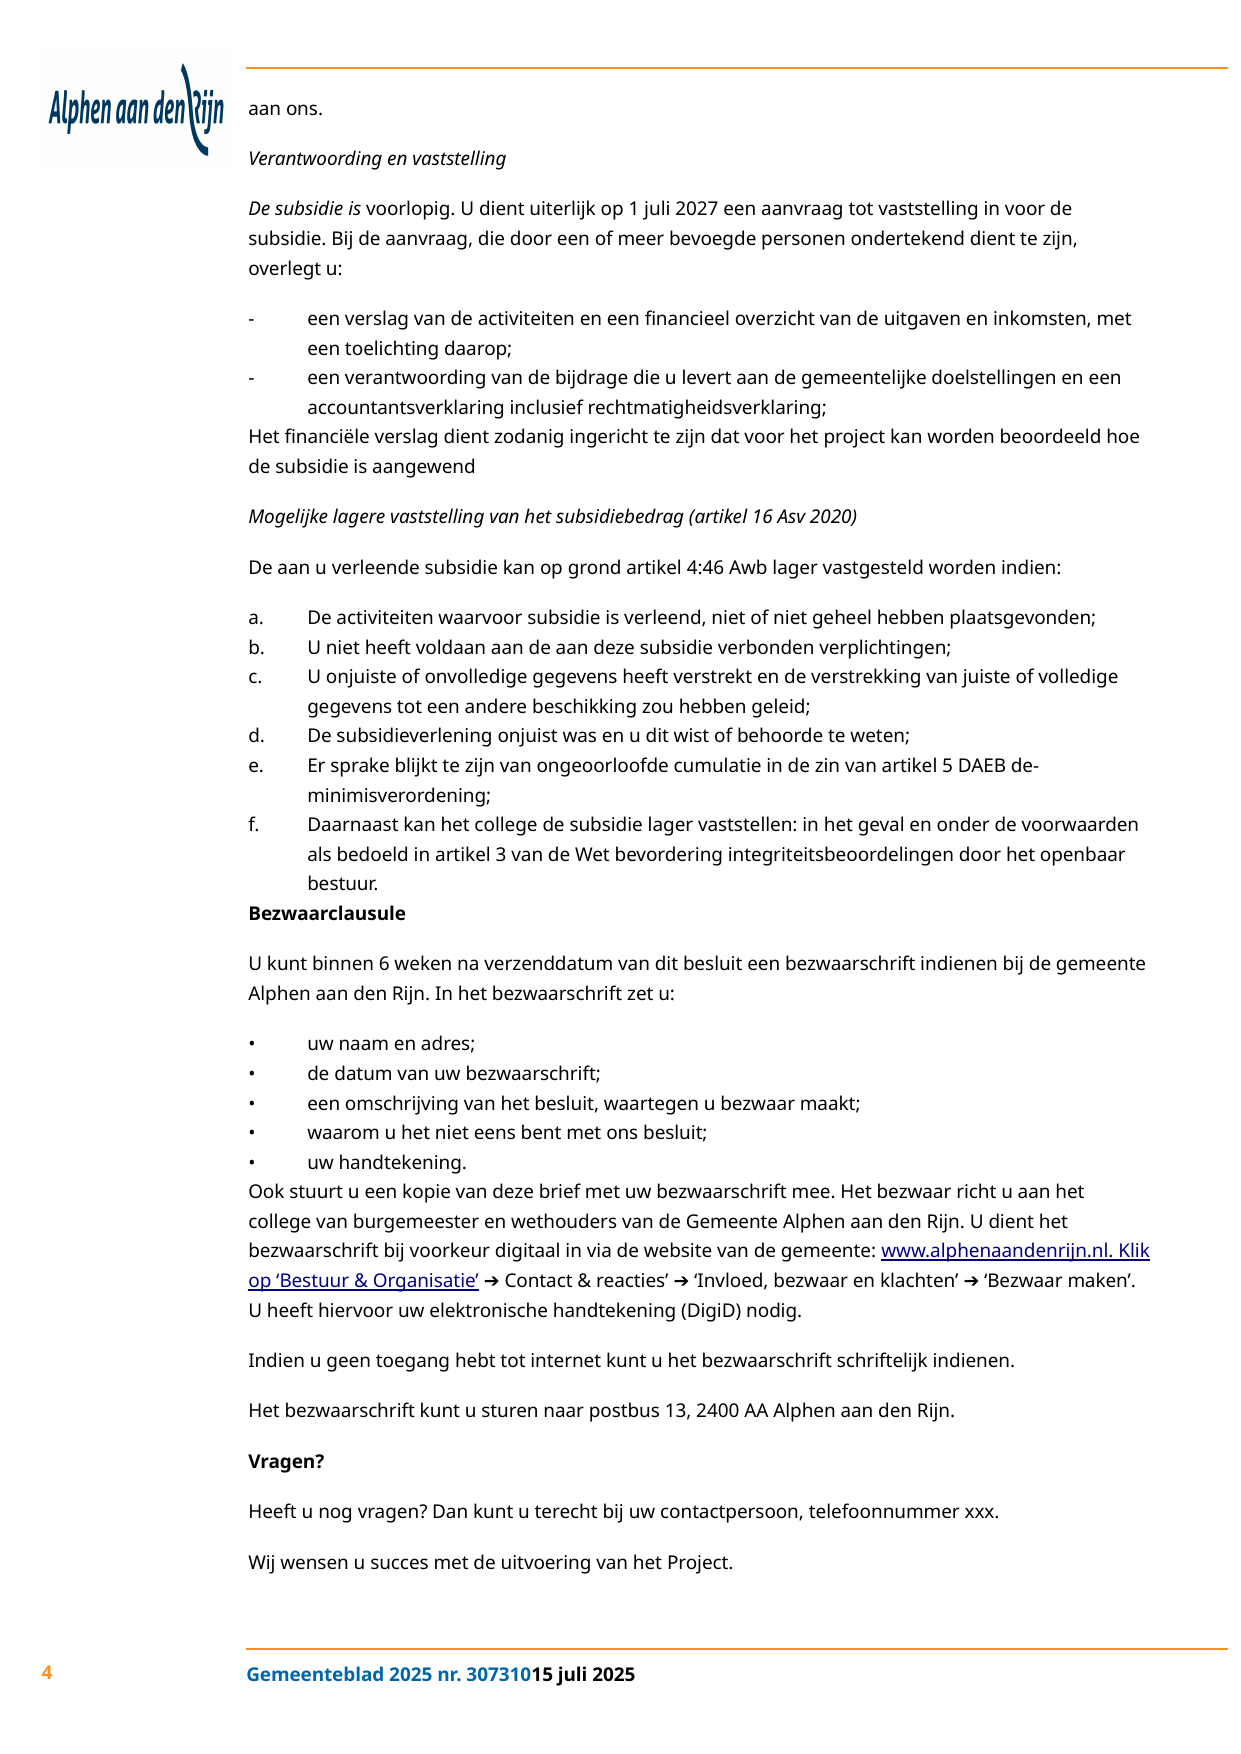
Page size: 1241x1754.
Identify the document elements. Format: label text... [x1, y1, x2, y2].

list een verantwoording van de bijdrage die u levert aan de gemeentelijke doelstellingen en een accountantsverklaring inclusief rechtmatigheidsverklaring; [248, 364, 1152, 420]
list Daarnaast kan het college de subsidie lager vaststellen: in het geval en onder de voorwaarden als bedoeld in artikel 3 van de Wet bevordering integriteitsbeoordelingen door het openbaar bestuur. [248, 811, 1152, 896]
text Het bezwaarschrift kunt u sturen naar postbus 13, 2400 AA Alphen aan den Rijn. [248, 1398, 1152, 1423]
list uw naam en adres; [248, 1031, 1152, 1056]
text Mogelijke lagere vaststelling van het subsidiebedrag (artikel 16 Asv 2020) [248, 503, 1152, 529]
text aan ons. [248, 95, 1152, 121]
list een omschrijving van het besluit, waartegen u bezwaar maakt; [248, 1090, 1152, 1116]
text Wij wensen u succes met de uitvoering van het Project. [248, 1549, 1152, 1575]
list De activiteiten waarvoor subsidie is verleend, niet of niet geheel hebben plaatsgevonden; [248, 604, 1152, 630]
text De aan u verleende subsidie kan op grond artikel 4:46 Awb lager vastgesteld worden indien: [248, 554, 1152, 580]
list U onjuiste of onvolledige gegevens heeft verstrekt en de verstrekking van juiste of volledige gegevens tot een andere beschikking zou hebben geleid; [248, 663, 1152, 719]
list uw handtekening. [248, 1149, 1152, 1175]
text Bezwaarclausule [248, 900, 1152, 926]
list Er sprake blijkt te zijn van ongeoorloofde cumulatie in de zin van artikel 5 DAEB de-minimisverordening; [248, 752, 1152, 808]
text Heeft u nog vragen? Dan kunt u terecht bij uw contactpersoon, telefoonnummer xxx. [248, 1498, 1152, 1524]
text Het financiële verslag dient zodanig ingericht te zijn dat voor het project kan worden beoordeeld hoe de subsidie is aangewend [248, 423, 1152, 479]
text Vragen? [248, 1448, 1152, 1474]
list de datum van uw bezwaarschrift; [248, 1060, 1152, 1086]
list waarom u het niet eens bent met ons besluit; [248, 1119, 1152, 1145]
list De subsidieverlening onjuist was en u dit wist of behoorde te weten; [248, 723, 1152, 748]
text Indien u geen toegang hebt tot internet kunt u het bezwaarschrift schriftelijk indienen. [248, 1347, 1152, 1373]
text Ook stuurt u een kopie van deze brief met uw bezwaarschrift mee. Het bezwaar richt u aan het college van burgemeester en wethouders van de Gemeente Alphen aan den Rijn. U dient het bezwaarschrift bij voorkeur digitaal in via de website van de gemeente: www.alphenaandenrijn.nl. Klik op ‘Bestuur & Organisatie’ ➔ Contact & reacties’ ➔ ‘Invloed, bezwaar en klachten’ ➔ ‘Bezwaar maken’. U heeft hiervoor uw elektronische handtekening (DigiD) nodig. [248, 1178, 1152, 1323]
text Verantwoording en vaststelling [248, 145, 1152, 171]
text De subsidie is voorlopig. U dient uiterlijk op 1 juli 2027 een aanvraag tot vaststelling in voor de subsidie. Bij de aanvraag, die door een of meer bevoegde personen ondertekend dient te zijn, overlegt u: [248, 196, 1152, 281]
picture [41, 47, 231, 172]
list U niet heeft voldaan aan de aan deze subsidie verbonden verplichtingen; [248, 634, 1152, 660]
text U kunt binnen 6 weken na verzenddatum van dit besluit een bezwaarschrift indienen bij de gemeente Alphen aan den Rijn. In het bezwaarschrift zet u: [248, 951, 1152, 1006]
list een verslag van de activiteiten en een financieel overzicht van de uitgaven en inkomsten, met een toelichting daarop; [248, 305, 1152, 361]
